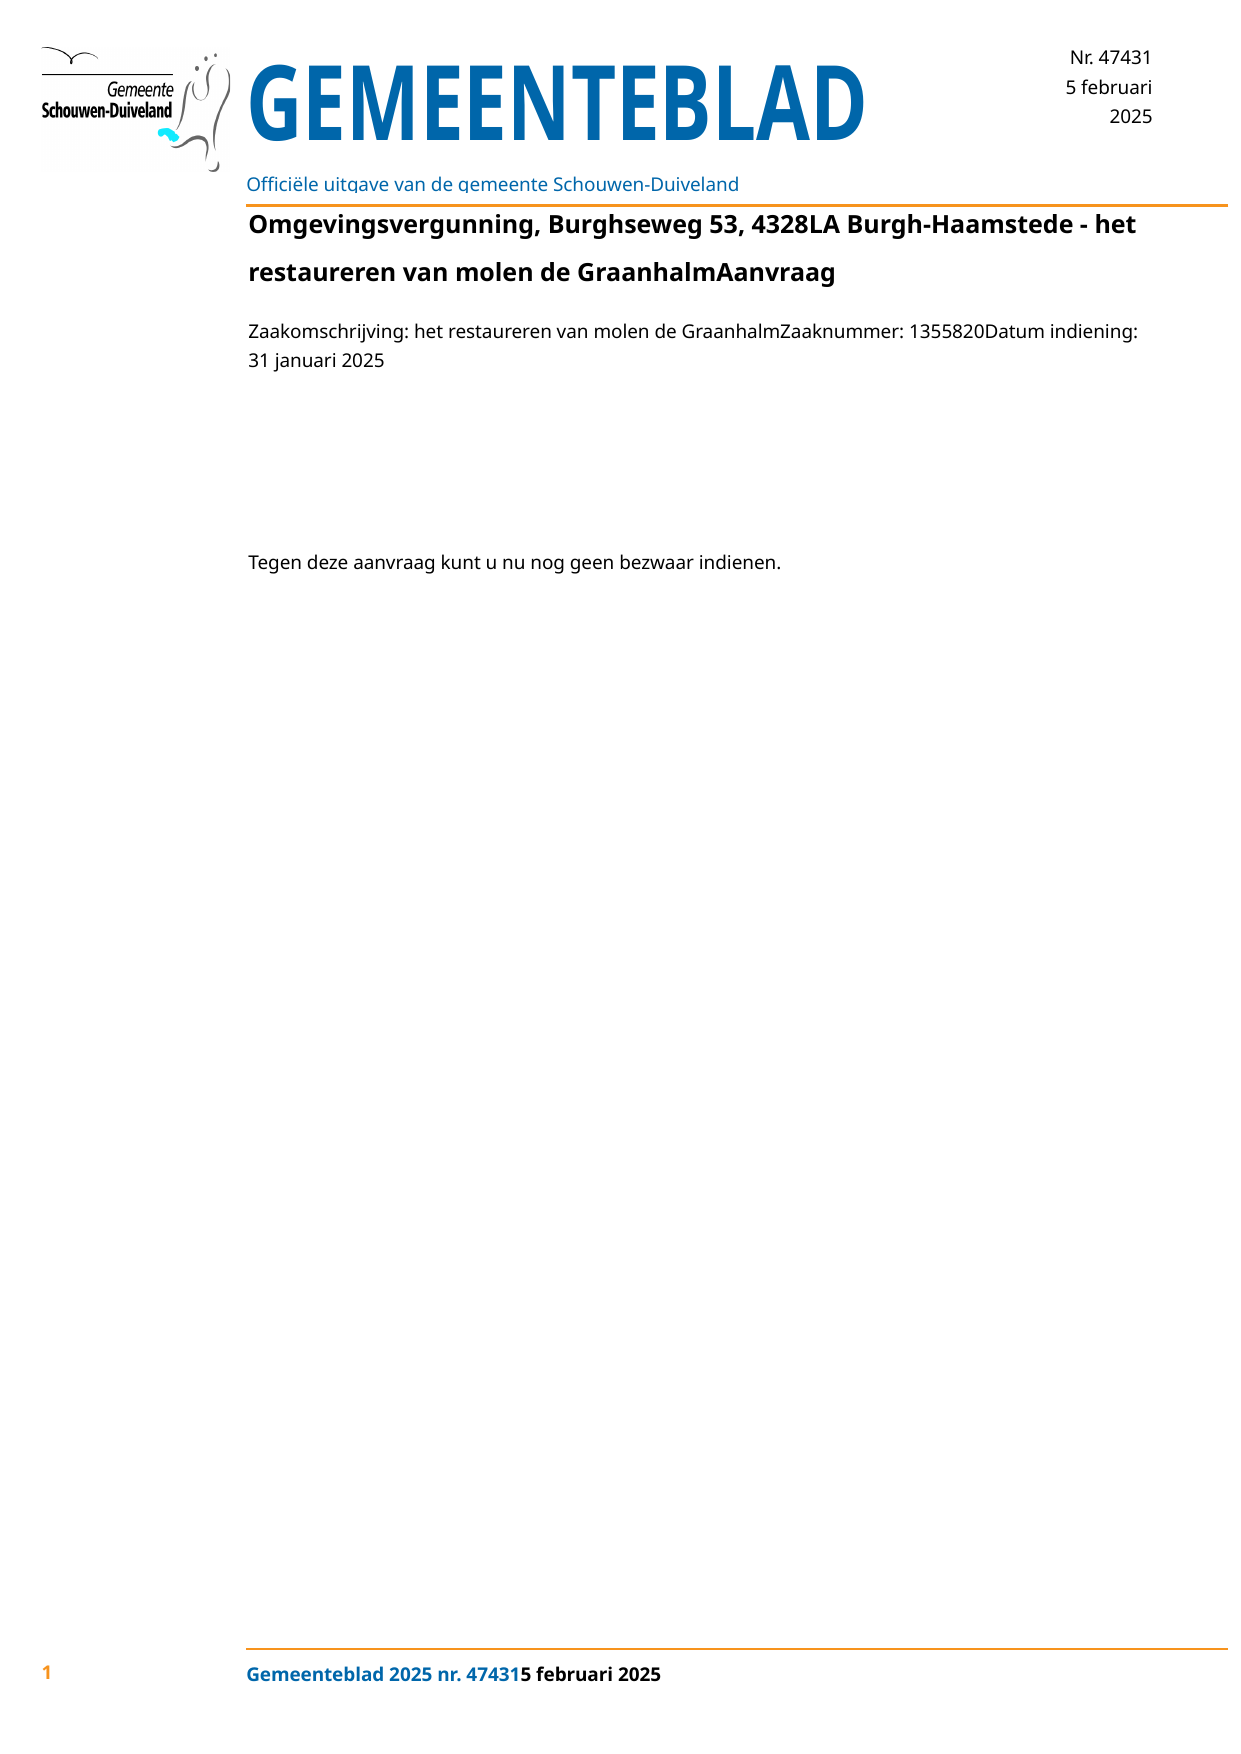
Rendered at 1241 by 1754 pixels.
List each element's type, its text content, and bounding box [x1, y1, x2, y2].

picture [41, 47, 231, 172]
text Tegen deze aanvraag kunt u nu nog geen bezwaar indienen. [248, 549, 1152, 575]
text Zaakomschrijving: het restaureren van molen de GraanhalmZaaknummer: 1355820Datum indiening: 31 januari 2025 [248, 318, 1152, 373]
text Omgevingsvergunning, Burghseweg 53, 4328LA Burgh-Haamstede - het restaureren van molen de GraanhalmAanvraag [248, 207, 1152, 288]
